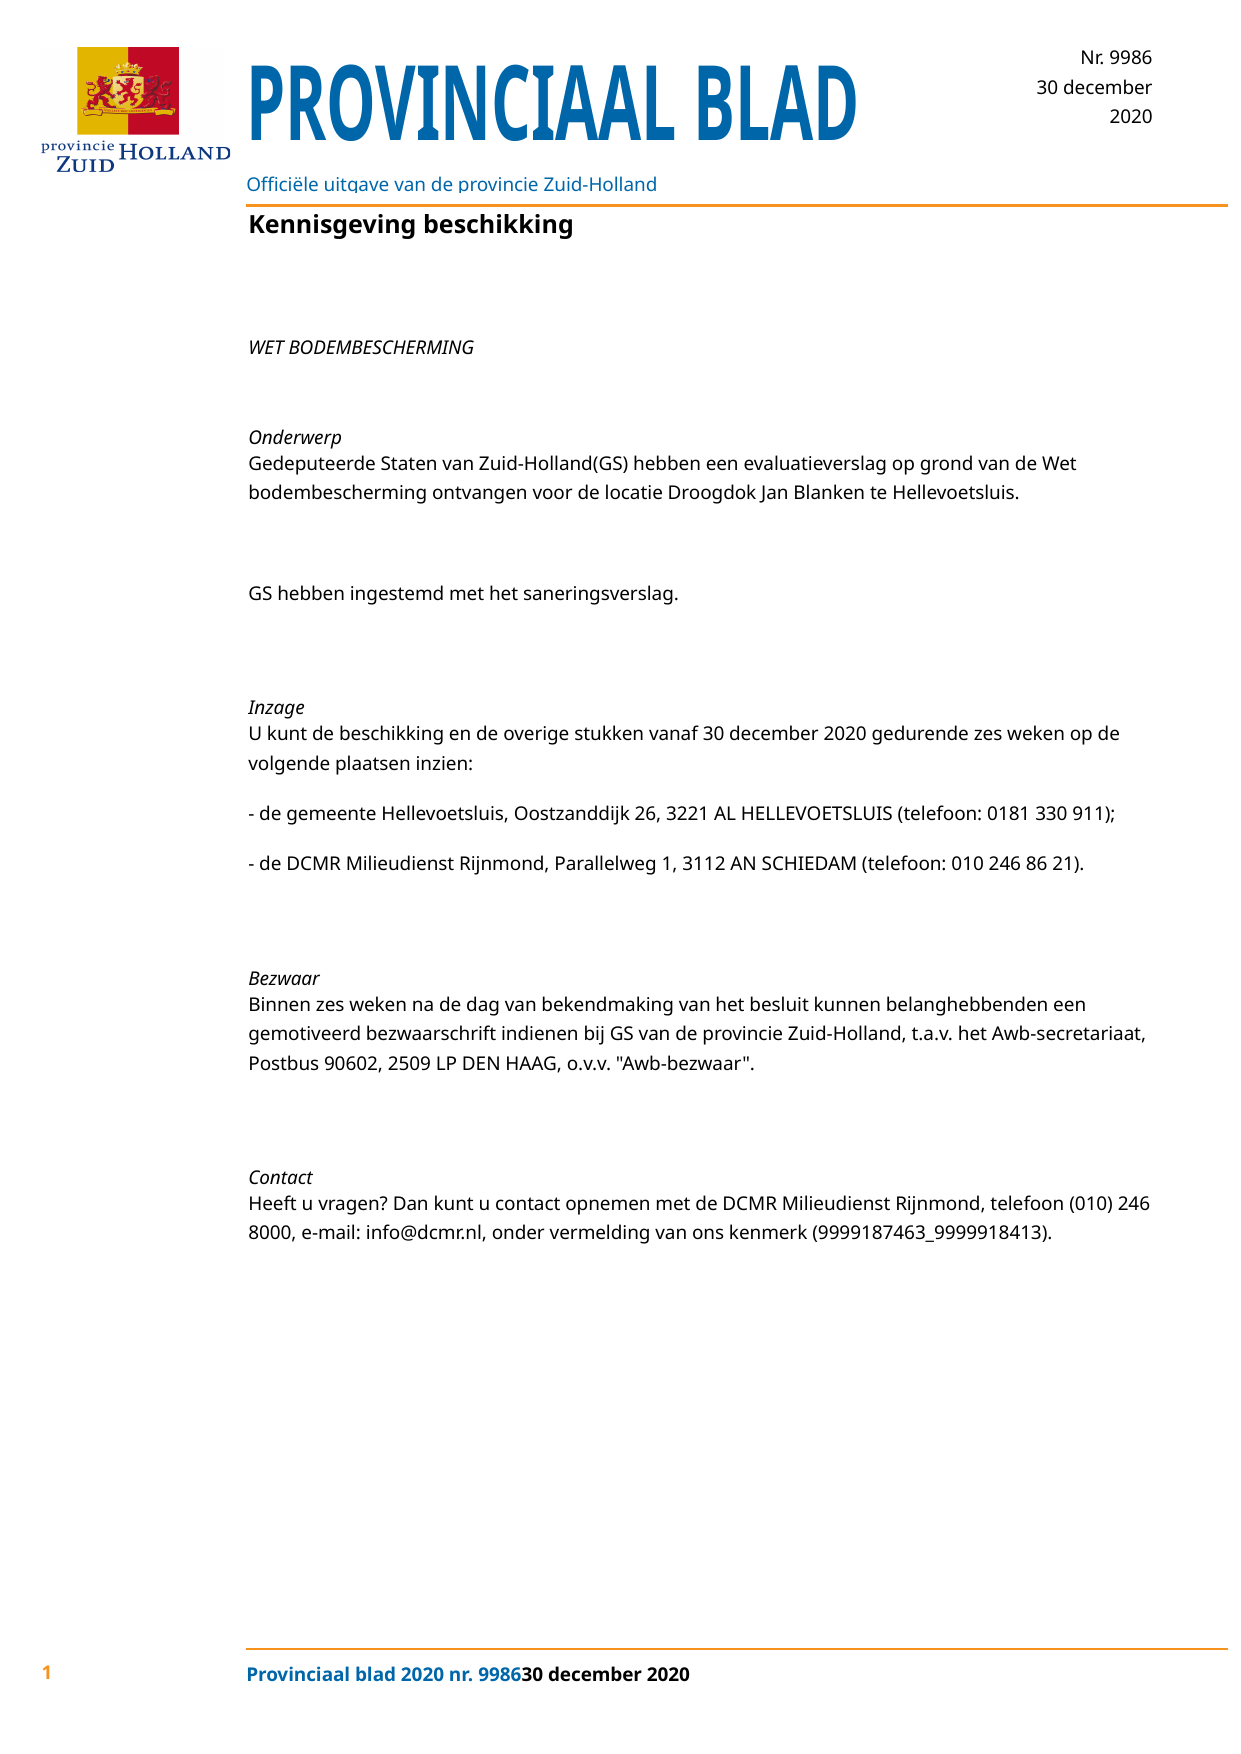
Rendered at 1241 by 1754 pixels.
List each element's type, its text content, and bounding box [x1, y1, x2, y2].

text Heeft u vragen? Dan kunt u contact opnemen met de DCMR Milieudienst Rijnmond, telefoon (010) 246 8000, e-mail: info@dcmr.nl, onder vermelding van ons kenmerk (9999187463_9999918413). [248, 1190, 1152, 1245]
text Gedeputeerde Staten van Zuid-Holland(GS) hebben een evaluatieverslag op grond van de Wet bodembescherming ontvangen voor de locatie Droogdok Jan Blanken te Hellevoetsluis. [248, 450, 1152, 505]
text - de DCMR Milieudienst Rijnmond, Parallelweg 1, 3112 AN SCHIEDAM (telefoon: 010 246 86 21). [248, 851, 1152, 876]
text Onderwerp [248, 424, 1152, 450]
text - de gemeente Hellevoetsluis, Oostzanddijk 26, 3221 AL HELLEVOETSLUIS (telefoon: 0181 330 911); [248, 800, 1152, 826]
text GS hebben ingestemd met het saneringsverslag. [248, 580, 1152, 606]
text WET BODEMBESCHERMING [248, 334, 1152, 360]
text Bezwaar [248, 965, 1152, 991]
picture [41, 47, 231, 172]
text Inzage [248, 694, 1152, 720]
text U kunt de beschikking en de overige stukken vanaf 30 december 2020 gedurende zes weken op de volgende plaatsen inzien: [248, 720, 1152, 776]
text Binnen zes weken na de dag van bekendmaking van het besluit kunnen belanghebbenden een gemotiveerd bezwaarschrift indienen bij GS van de provincie Zuid-Holland, t.a.v. het Awb-secretariaat, Postbus 90602, 2509 LP DEN HAAG, o.v.v. "Awb-bezwaar". [248, 991, 1152, 1076]
text Contact [248, 1164, 1152, 1190]
text Kennisgeving beschikking [248, 207, 1152, 241]
